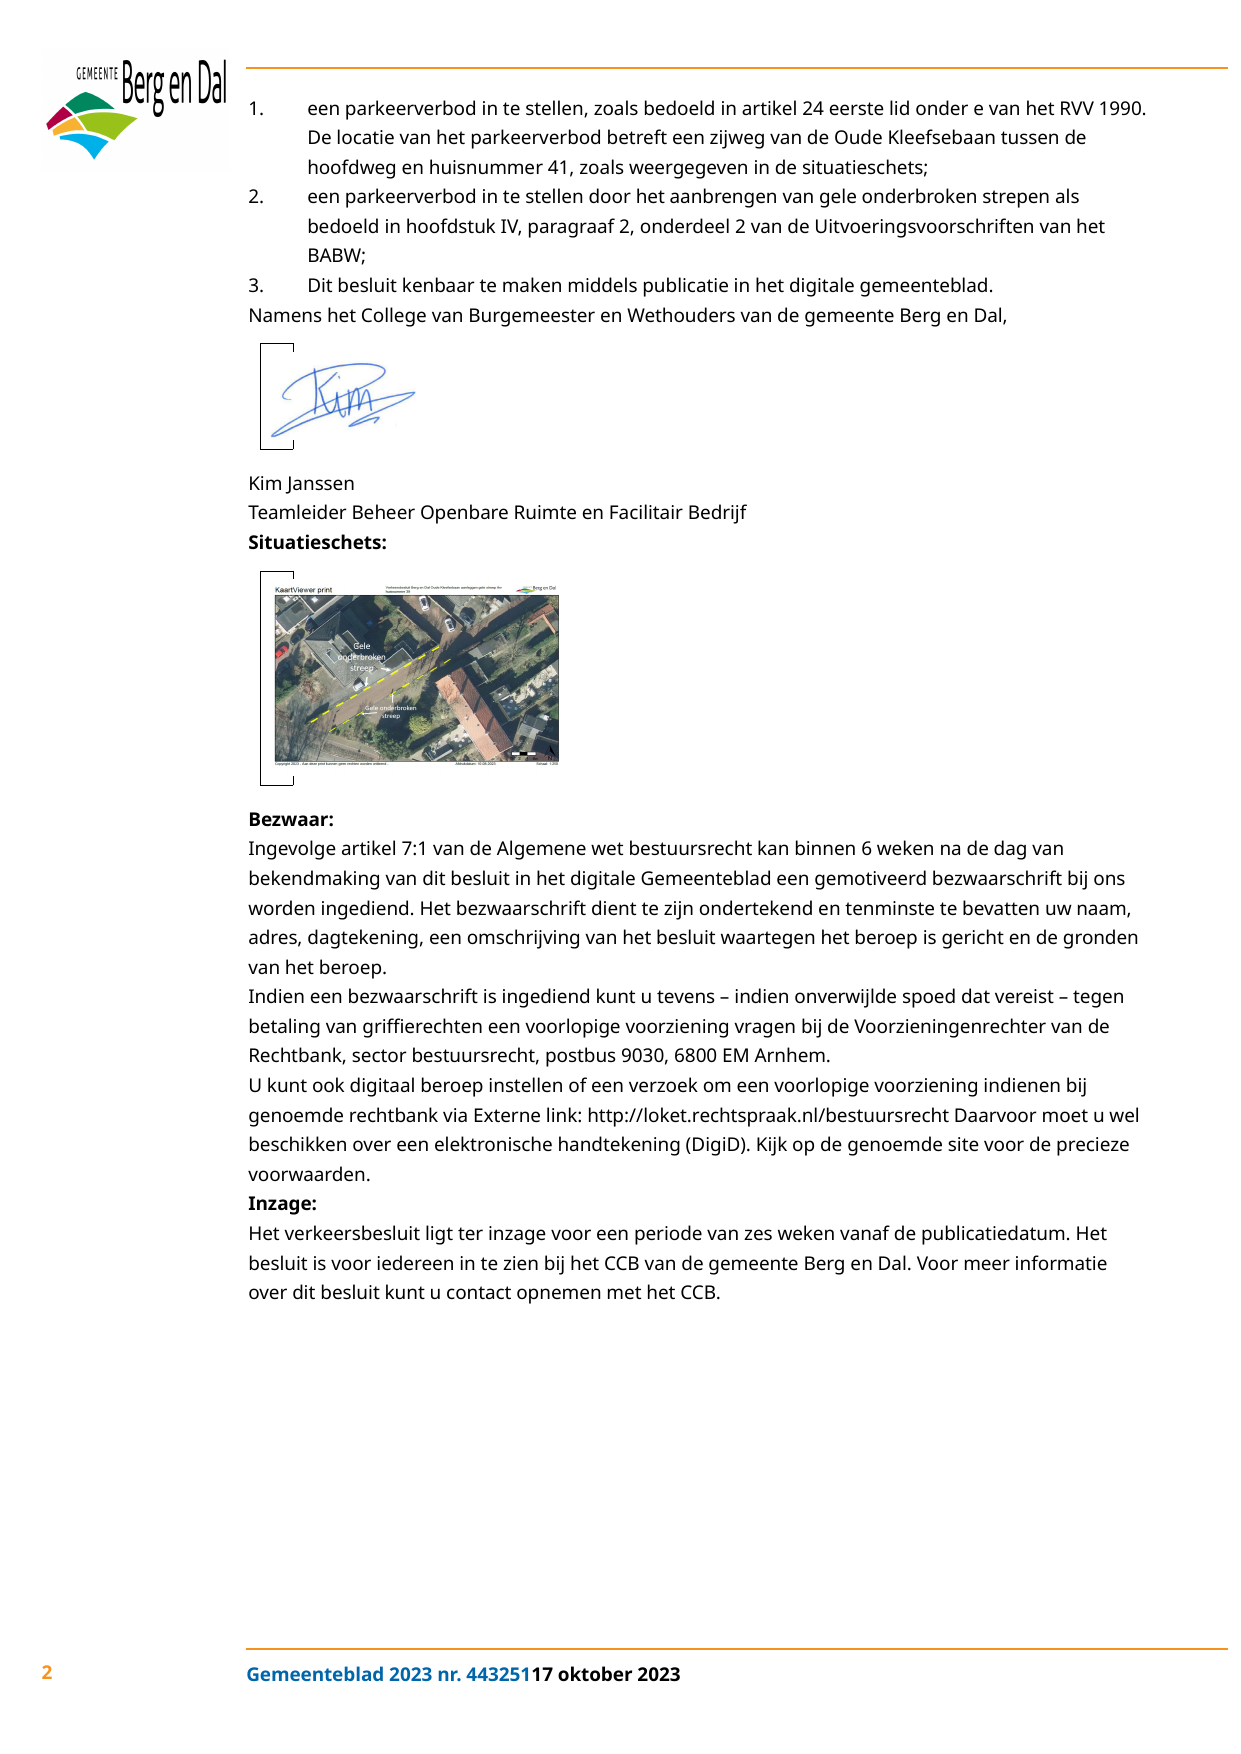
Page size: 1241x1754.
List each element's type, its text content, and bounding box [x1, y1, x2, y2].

text U kunt ook digitaal beroep instellen of een verzoek om een voorlopige voorziening indienen bij genoemde rechtbank via Externe link: http://loket.rechtspraak.nl/bestuursrecht Daarvoor moet u wel beschikken over een elektronische handtekening (DigiD). Kijk op de genoemde site voor de precieze voorwaarden. [248, 1072, 1152, 1187]
list Dit besluit kenbaar te maken middels publicatie in het digitale gemeenteblad. [248, 272, 1152, 298]
text Kim Janssen [248, 470, 1152, 496]
text Ingevolge artikel 7:1 van de Algemene wet bestuursrecht kan binnen 6 weken na de dag van bekendmaking van dit besluit in het digitale Gemeenteblad een gemotiveerd bezwaarschrift bij ons worden ingediend. Het bezwaarschrift dient te zijn ondertekend en tenminste te bevatten uw naam, adres, dagtekening, een omschrijving van het besluit waartegen het beroep is gericht en de gronden van het beroep. [248, 836, 1152, 979]
picture [41, 47, 231, 172]
list een parkeerverbod in te stellen, zoals bedoeld in artikel 24 eerste lid onder e van het RVV 1990. De locatie van het parkeerverbod betreft een zijweg van de Oude Kleefsebaan tussen de hoofdweg en huisnummer 41, zoals weergegeven in de situatieschets; [248, 95, 1152, 180]
text Teamleider Beheer Openbare Ruimte en Facilitair Bedrijf [248, 499, 1152, 525]
text Bezwaar: [248, 806, 1152, 832]
text Namens het College van Burgemeester en Wethouders van de gemeente Berg en Dal, [248, 302, 1152, 328]
text Situatieschets: [248, 529, 1152, 555]
list een parkeerverbod in te stellen door het aanbrengen van gele onderbroken strepen als bedoeld in hoofdstuk IV, paragraaf 2, onderdeel 2 van de Uitvoeringsvoorschriften van het BABW; [248, 183, 1152, 268]
text Het verkeersbesluit ligt ter inzage voor een periode van zes weken vanaf de publicatiedatum. Het besluit is voor iedereen in te zien bij het CCB van de gemeente Berg en Dal. Voor meer informatie over dit besluit kunt u contact opnemen met het CCB. [248, 1220, 1152, 1305]
picture [268, 579, 565, 776]
text Indien een bezwaarschrift is ingediend kunt u tevens – indien onverwijlde spoed dat vereist – tegen betaling van griffierechten een voorlopige voorziening vragen bij de Voorzieningenrechter van de Rechtbank, sector bestuursrecht, postbus 9030, 6800 EM Arnhem. [248, 983, 1152, 1068]
text Inzage: [248, 1191, 1152, 1216]
picture [268, 352, 417, 440]
